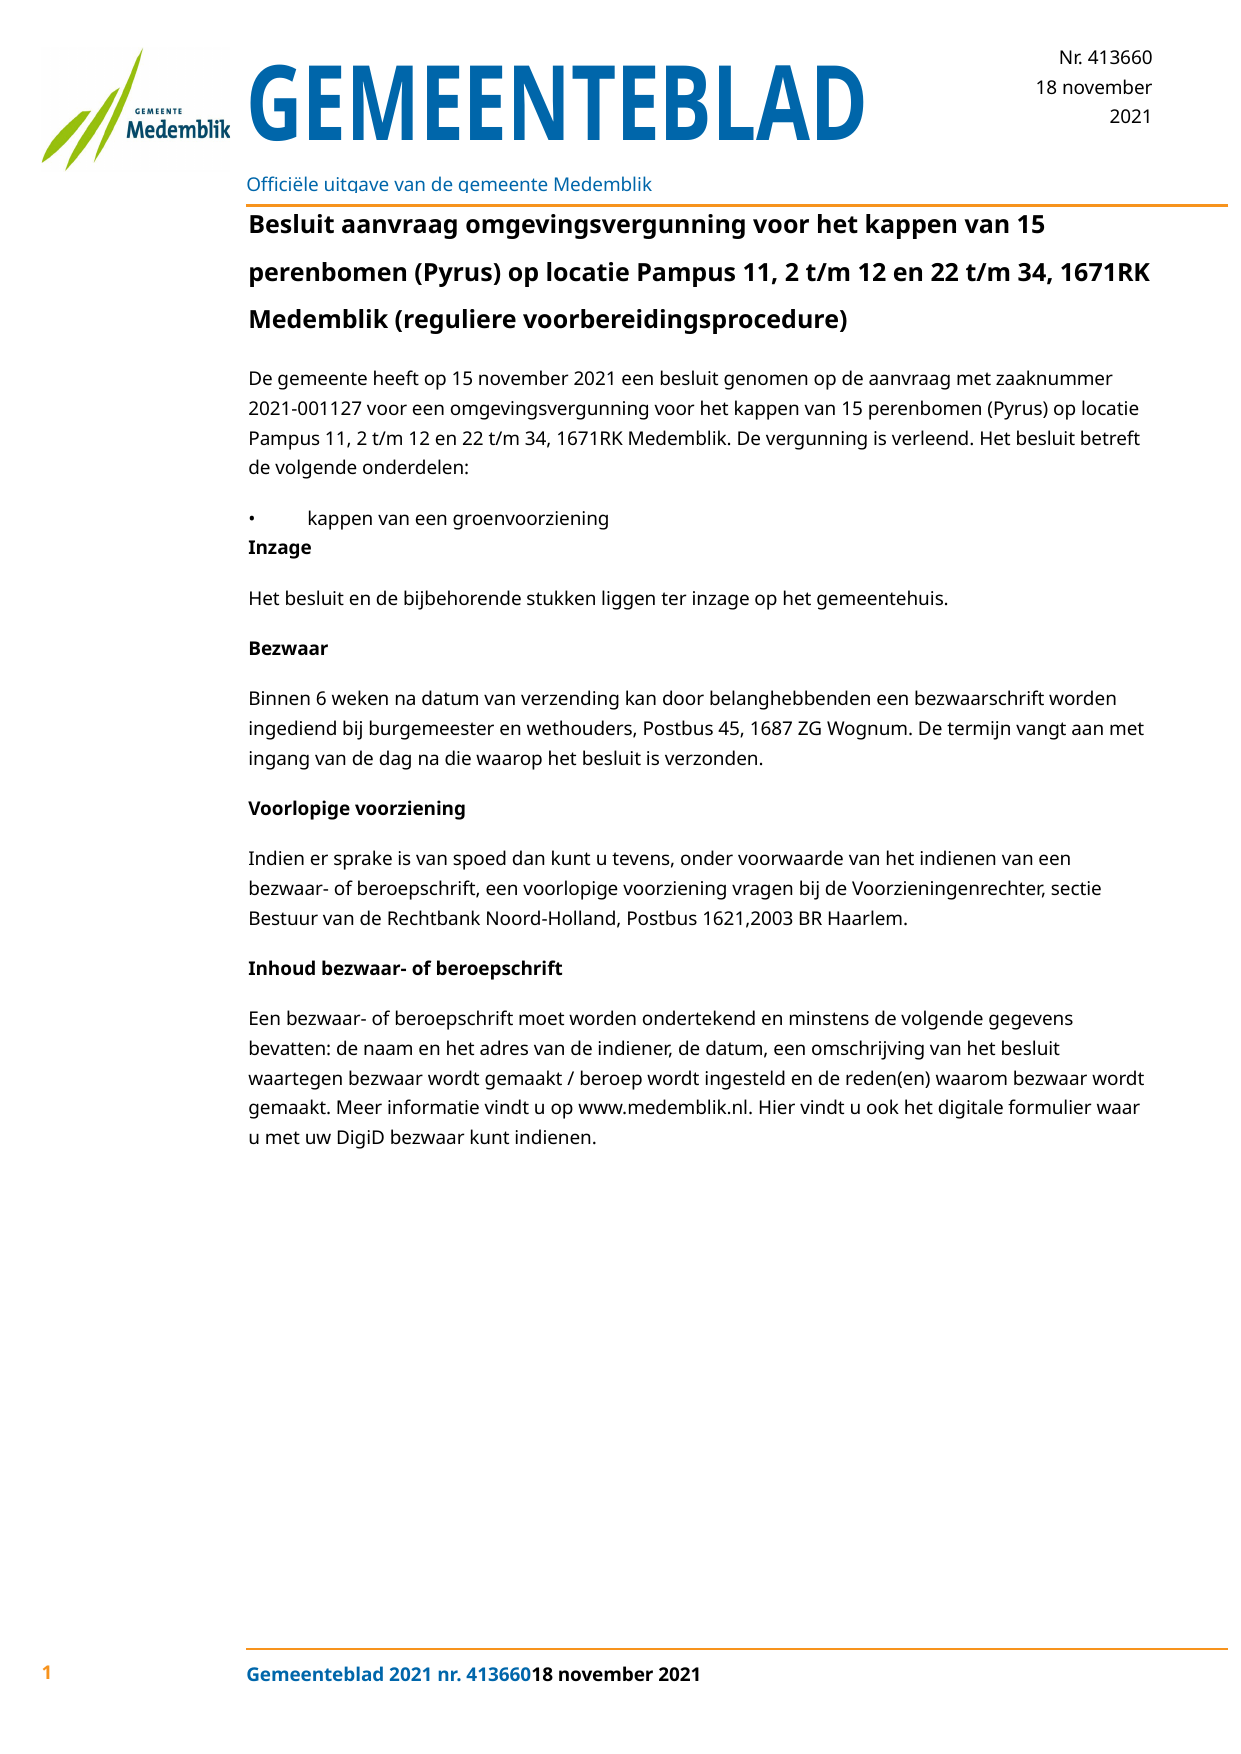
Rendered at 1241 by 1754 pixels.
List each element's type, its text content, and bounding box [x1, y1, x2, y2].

list kappen van een groenvoorziening [248, 505, 1152, 530]
picture [41, 47, 231, 172]
text Het besluit en de bijbehorende stukken liggen ter inzage op het gemeentehuis. [248, 585, 1152, 610]
text Inzage [248, 534, 1152, 560]
text Bezwaar [248, 635, 1152, 661]
text De gemeente heeft op 15 november 2021 een besluit genomen op de aanvraag met zaaknummer 2021-001127 voor een omgevingsvergunning voor het kappen van 15 perenbomen (Pyrus) op locatie Pampus 11, 2 t/m 12 en 22 t/m 34, 1671RK Medemblik. De vergunning is verleend. Het besluit betreft de volgende onderdelen: [248, 366, 1152, 480]
text Een bezwaar- of beroepschrift moet worden ondertekend en minstens de volgende gegevens bevatten: de naam en het adres van de indiener, de datum, een omschrijving van het besluit waartegen bezwaar wordt gemaakt / beroep wordt ingesteld en de reden(en) waarom bezwaar wordt gemaakt. Meer informatie vindt u op www.medemblik.nl. Hier vindt u ook het digitale formulier waar u met uw DigiD bezwaar kunt indienen. [248, 1006, 1152, 1149]
text Besluit aanvraag omgevingsvergunning voor het kappen van 15 perenbomen (Pyrus) op locatie Pampus 11, 2 t/m 12 en 22 t/m 34, 1671RK Medemblik (reguliere voorbereidingsprocedure) [248, 207, 1152, 336]
text Binnen 6 weken na datum van verzending kan door belanghebbenden een bezwaarschrift worden ingediend bij burgemeester en wethouders, Postbus 45, 1687 ZG Wognum. De termijn vangt aan met ingang van de dag na die waarop het besluit is verzonden. [248, 686, 1152, 770]
text Inhoud bezwaar- of beroepschrift [248, 955, 1152, 981]
text Indien er sprake is van spoed dan kunt u tevens, onder voorwaarde van het indienen van een bezwaar- of beroepschrift, een voorlopige voorziening vragen bij de Voorzieningenrechter, sectie Bestuur van de Rechtbank Noord-Holland, Postbus 1621,2003 BR Haarlem. [248, 846, 1152, 930]
text Voorlopige voorziening [248, 795, 1152, 821]
